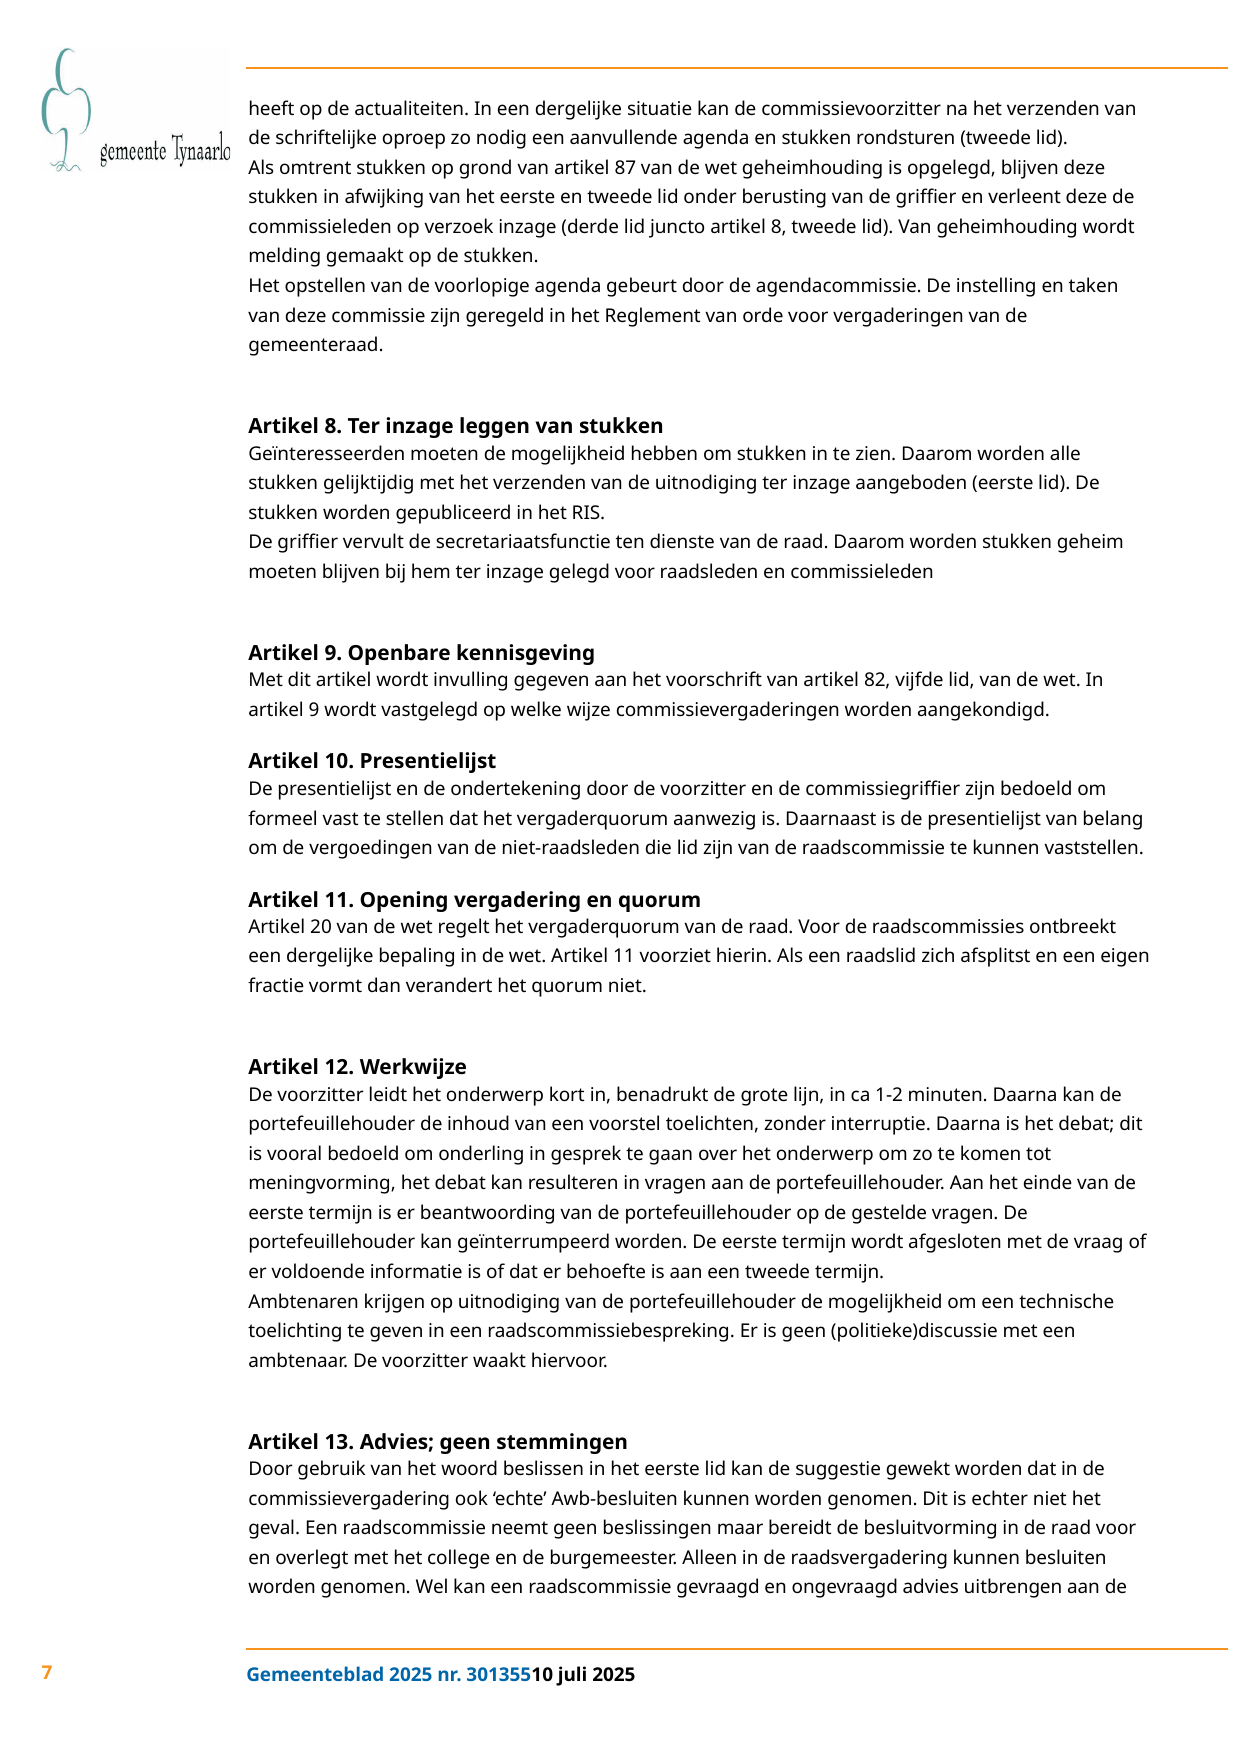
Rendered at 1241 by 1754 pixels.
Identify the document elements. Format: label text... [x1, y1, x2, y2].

text Artikel 12. Werkwijze [248, 1052, 1152, 1081]
text heeft op de actualiteiten. In een dergelijke situatie kan de commissievoorzitter na het verzenden van de schriftelijke oproep zo nodig een aanvullende agenda en stukken rondsturen (tweede lid). [248, 95, 1152, 150]
text Ambtenaren krijgen op uitnodiging van de portefeuillehouder de mogelijkheid om een technische toelichting te geven in een raadscommissiebespreking. Er is geen (politieke)discussie met een ambtenaar. De voorzitter waakt hiervoor. [248, 1288, 1152, 1373]
text Artikel 9. Openbare kennisgeving [248, 638, 1152, 667]
text Artikel 8. Ter inzage leggen van stukken [248, 411, 1152, 440]
text Geïnteresseerden moeten de mogelijkheid hebben om stukken in te zien. Daarom worden alle stukken gelijktijdig met het verzenden van de uitnodiging ter inzage aangeboden (eerste lid). De stukken worden gepubliceerd in het RIS. [248, 440, 1152, 525]
text Artikel 13. Advies; geen stemmingen [248, 1427, 1152, 1455]
text De griffier vervult de secretariaatsfunctie ten dienste van de raad. Daarom worden stukken geheim moeten blijven bij hem ter inzage gelegd voor raadsleden en commissieleden [248, 529, 1152, 584]
picture [41, 47, 231, 172]
text Met dit artikel wordt invulling gegeven aan het voorschrift van artikel 82, vijfde lid, van de wet. In artikel 9 wordt vastgelegd op welke wijze commissievergaderingen worden aangekondigd. [248, 667, 1152, 722]
text Artikel 11. Opening vergadering en quorum [248, 885, 1152, 913]
text Door gebruik van het woord beslissen in het eerste lid kan de suggestie gewekt worden dat in de commissievergadering ook ‘echte’ Awb-besluiten kunnen worden genomen. Dit is echter niet het geval. Een raadscommissie neemt geen beslissingen maar bereidt de besluitvorming in de raad voor en overlegt met het college en de burgemeester. Alleen in de raadsvergadering kunnen besluiten worden genomen. Wel kan een raadscommissie gevraagd en ongevraagd advies uitbrengen aan de [248, 1455, 1152, 1599]
text Artikel 20 van de wet regelt het vergaderquorum van de raad. Voor de raadscommissies ontbreekt een dergelijke bepaling in de wet. Artikel 11 voorziet hierin. Als een raadslid zich afsplitst en een eigen fractie vormt dan verandert het quorum niet. [248, 913, 1152, 998]
text De voorzitter leidt het onderwerp kort in, benadrukt de grote lijn, in ca 1-2 minuten. Daarna kan de portefeuillehouder de inhoud van een voorstel toelichten, zonder interruptie. Daarna is het debat; dit is vooral bedoeld om onderling in gesprek te gaan over het onderwerp om zo te komen tot meningvorming, het debat kan resulteren in vragen aan de portefeuillehouder. Aan het einde van de eerste termijn is er beantwoording van de portefeuillehouder op de gestelde vragen. De portefeuillehouder kan geïnterrumpeerd worden. De eerste termijn wordt afgesloten met de vraag of er voldoende informatie is of dat er behoefte is aan een tweede termijn. [248, 1081, 1152, 1284]
text Het opstellen van de voorlopige agenda gebeurt door de agendacommissie. De instelling en taken van deze commissie zijn geregeld in het Reglement van orde voor vergaderingen van de gemeenteraad. [248, 272, 1152, 357]
text Als omtrent stukken op grond van artikel 87 van de wet geheimhouding is opgelegd, blijven deze stukken in afwijking van het eerste en tweede lid onder berusting van de griffier en verleent deze de commissieleden op verzoek inzage (derde lid juncto artikel 8, tweede lid). Van geheimhouding wordt melding gemaakt op de stukken. [248, 154, 1152, 268]
text De presentielijst en de ondertekening door de voorzitter en de commissiegriffier zijn bedoeld om formeel vast te stellen dat het vergaderquorum aanwezig is. Daarnaast is de presentielijst van belang om de vergoedingen van de niet-raadsleden die lid zijn van de raadscommissie te kunnen vaststellen. [248, 775, 1152, 860]
text Artikel 10. Presentielijst [248, 747, 1152, 775]
